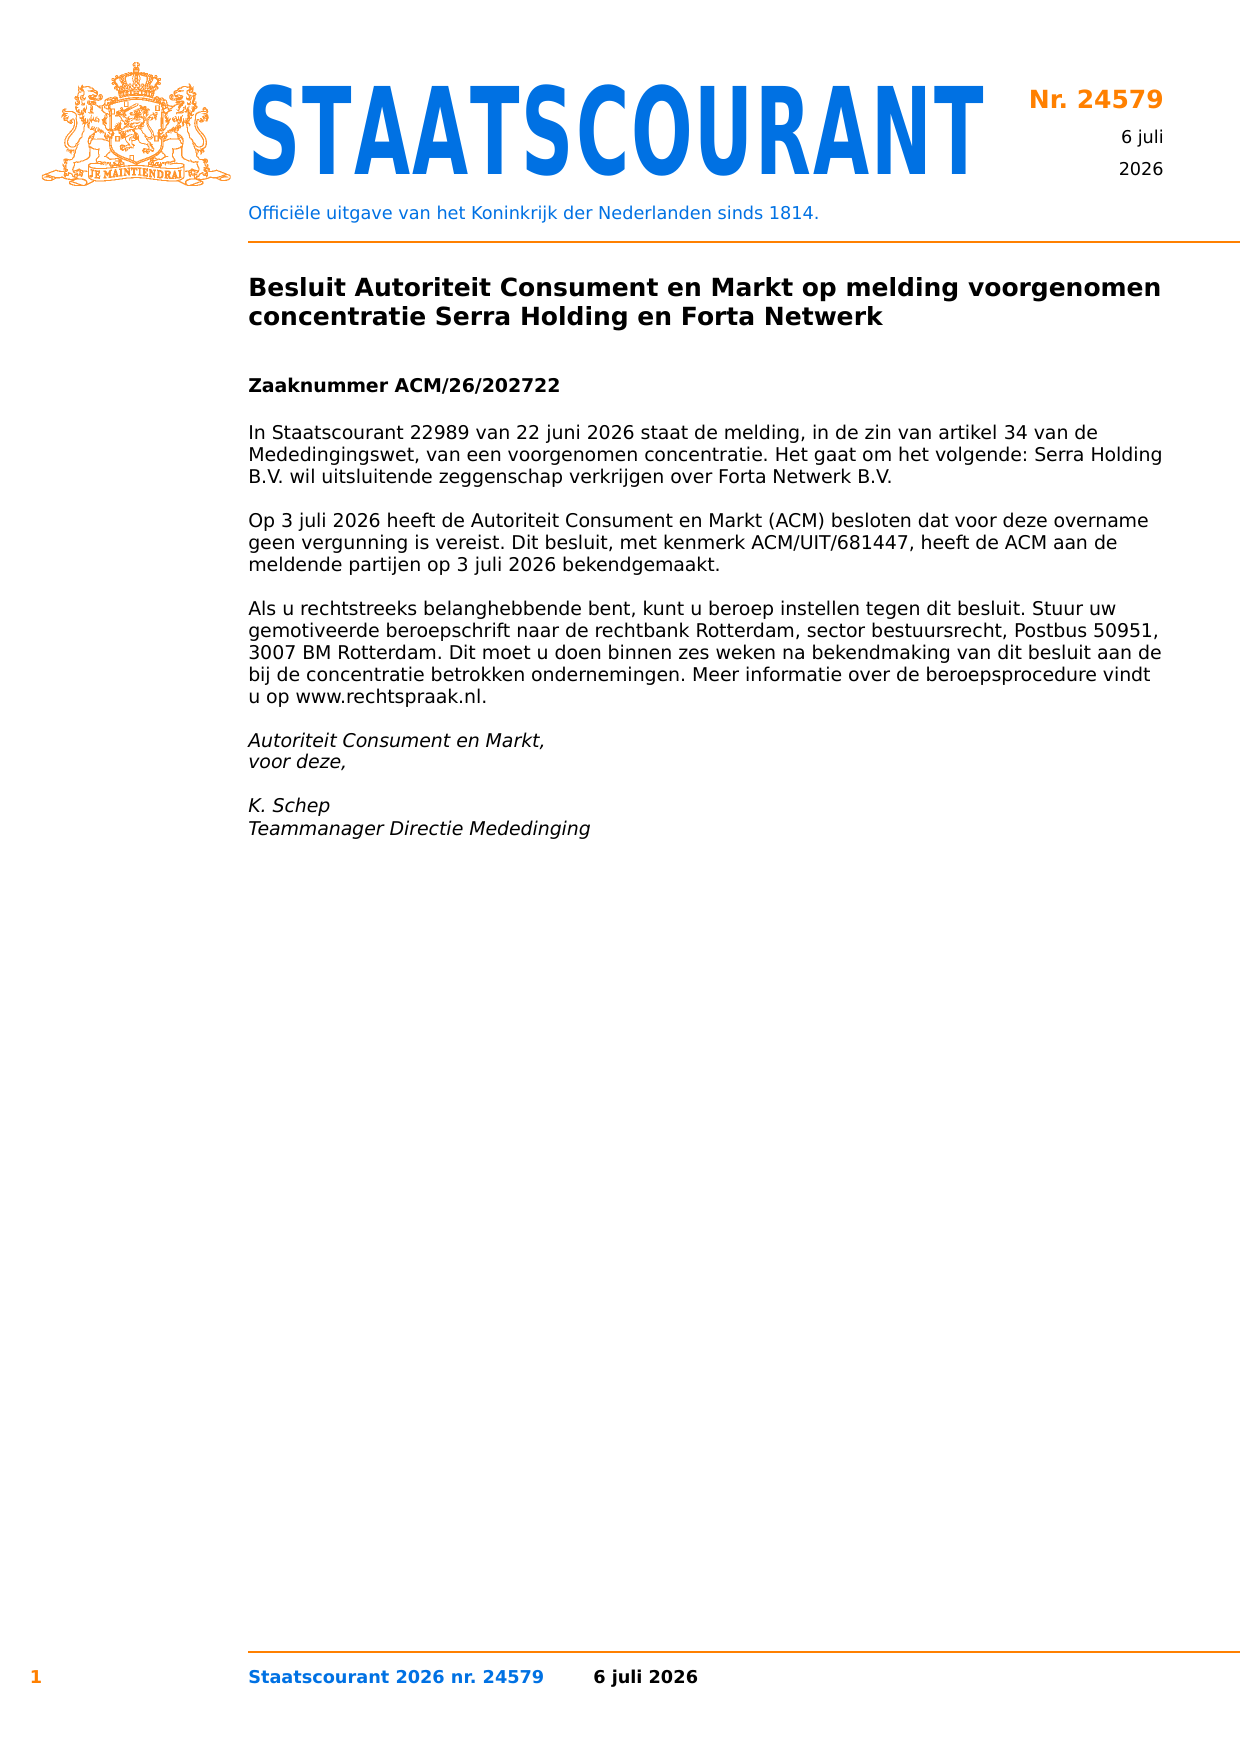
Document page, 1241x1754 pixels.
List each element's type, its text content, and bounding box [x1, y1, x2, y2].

picture [41, 62, 231, 186]
table_cell 6 juli [998, 121, 1240, 153]
subtitle Besluit Autoriteit Consument en Markt op melding voorgenomen concentratie Serra Holding en Forta Netwerk [248, 273, 1163, 331]
text Als u rechtstreeks belanghebbende bent, kunt u beroep instellen tegen dit besluit. Stuur uw gemotiveerde beroepschrift naar de rechtbank Rotterdam, sector bestuursrecht, Postbus 50951, 3007 BM Rotterdam. Dit moet u doen binnen zes weken na bekendmaking van dit besluit aan de bij de concentratie betrokken ondernemingen. Meer informatie over de beroepsprocedure vindt u op www.rechtspraak.nl. [248, 598, 1163, 708]
subtitle Zaaknummer ACM/26/202722 [248, 375, 1163, 397]
table_cell 2026 [998, 153, 1240, 203]
table_cell Officiële uitgave van het Koninkrijk der Nederlanden sinds 1814. [248, 203, 1240, 241]
text Autoriteit Consument en Markt, voor deze, K. Schep Teammanager Directie Mededinging [248, 729, 1163, 839]
text Op 3 juli 2026 heeft de Autoriteit Consument en Markt (ACM) besloten dat voor deze overname geen vergunning is vereist. Dit besluit, met kenmerk ACM/UIT/681447, heeft de ACM aan de meldende partijen op 3 juli 2026 bekendgemaakt. [248, 510, 1163, 576]
text In Staatscourant 22989 van 22 juni 2026 staat de melding, in de zin van artikel 34 van de Mededingingswet, van een voorgenomen concentratie. Het gaat om het volgende: Serra Holding B.V. wil uitsluitende zeggenschap verkrijgen over Forta Netwerk B.V. [248, 422, 1163, 488]
table_header Nr. 24579 [998, 62, 1240, 121]
table_header [25, 62, 248, 241]
table_header STAATSCOURANT [248, 62, 998, 203]
